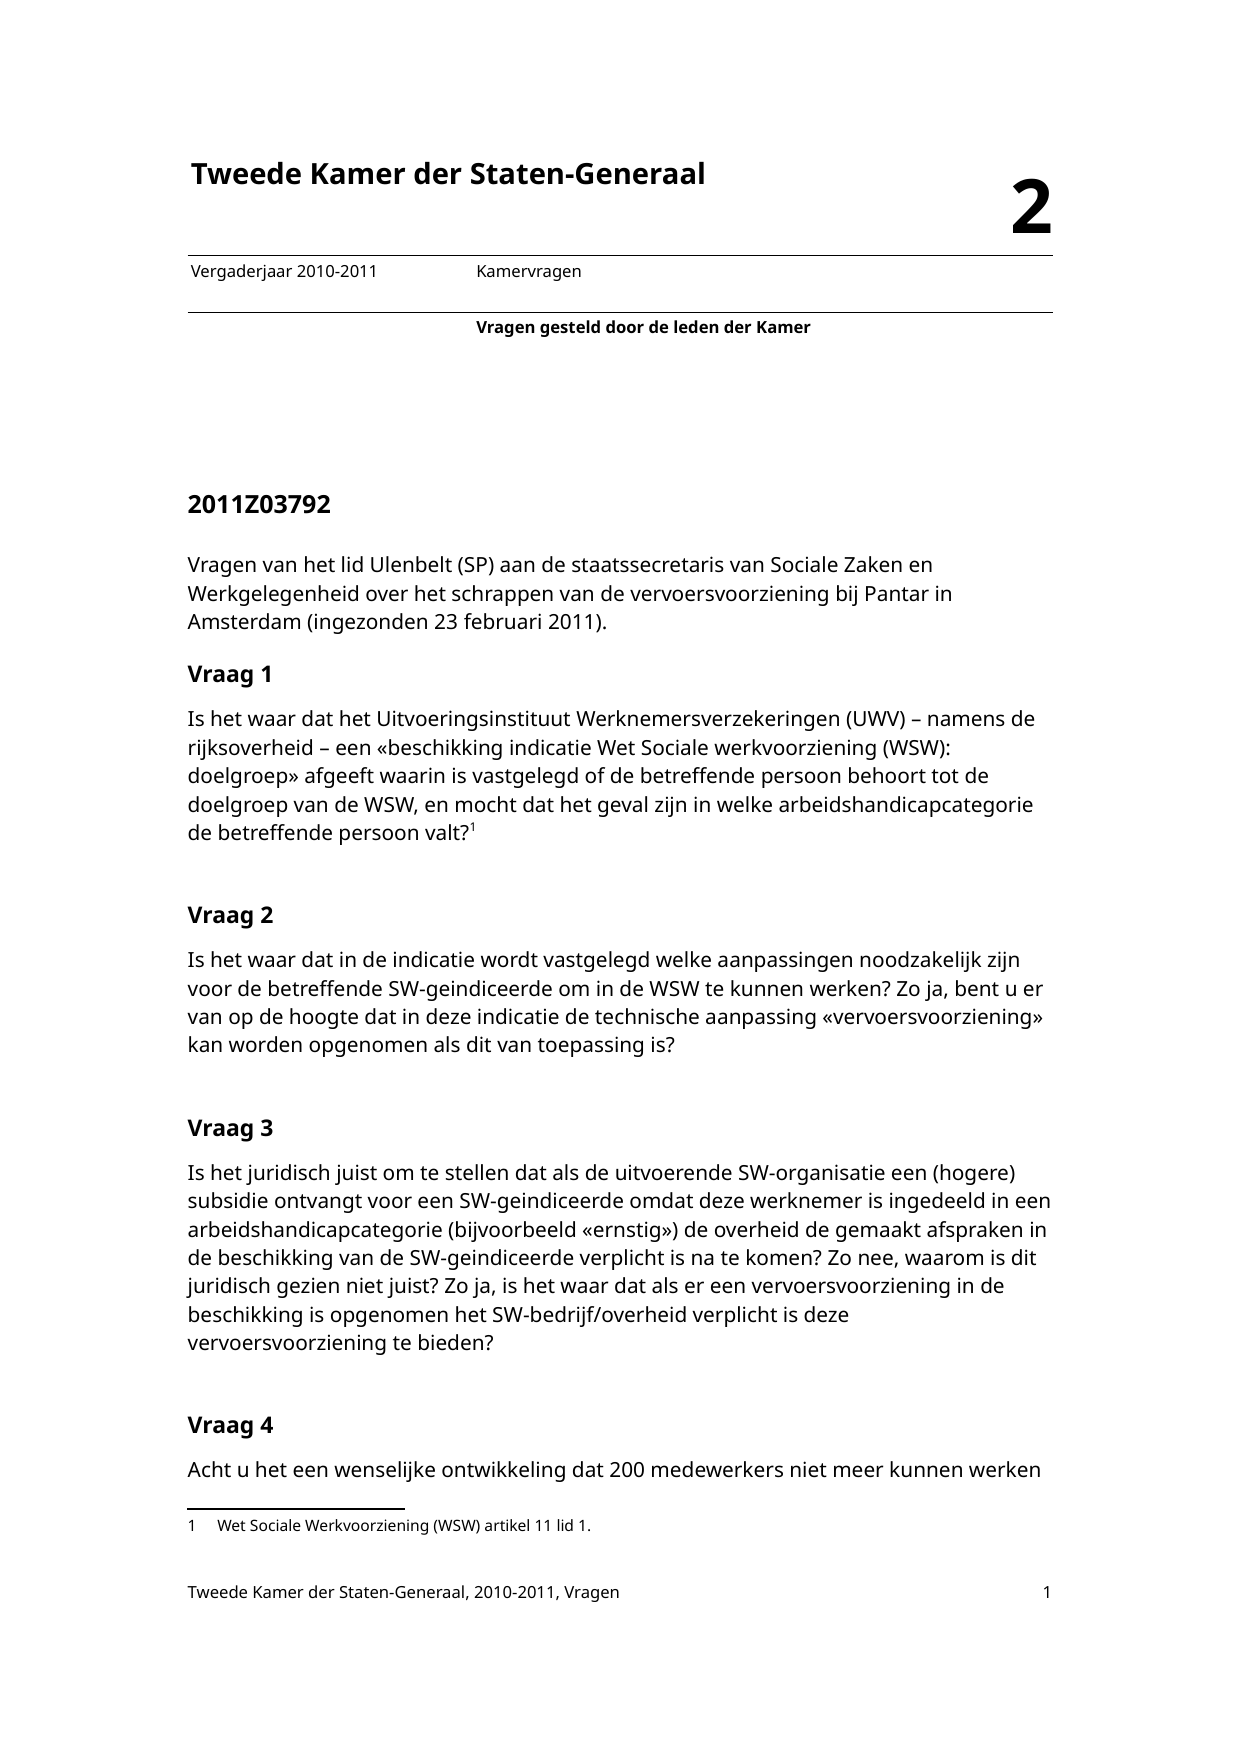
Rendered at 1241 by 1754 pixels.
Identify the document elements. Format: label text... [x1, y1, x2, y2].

text Vragen van het lid Ulenbelt (SP) aan de staatssecretaris van Sociale Zaken en Werkgelegenheid over het schrappen van de vervoersvoorziening bij Pantar in Amsterdam (ingezonden 23 februari 2011). [187, 550, 1053, 636]
text Is het juridisch juist om te stellen dat als de uitvoerende SW-organisatie een (hogere) subsidie ontvangt voor een SW-geindiceerde omdat deze werknemer is ingedeeld in een arbeidshandicapcategorie (bijvoorbeeld «ernstig») de overheid de gemaakt afspraken in de beschikking van de SW-geindiceerde verplicht is na te komen? Zo nee, waarom is dit juridisch gezien niet juist? Zo ja, is het waar dat als er een vervoersvoorziening in de beschikking is opgenomen het SW-bedrijf/overheid verplicht is deze vervoersvoorziening te bieden? [187, 1158, 1053, 1357]
subtitle Vraag 1 [187, 658, 1053, 689]
subtitle Vraag 3 [187, 1112, 1053, 1143]
table_header Tweede Kamer der Staten-Generaal [188, 150, 879, 255]
text Is het waar dat in de indicatie wordt vastgelegd welke aanpassingen noodzakelijk zijn voor de betreffende SW-geindiceerde om in de WSW te kunnen werken? Zo ja, bent u er van op de hoogte dat in deze indicatie de technische aanpassing «vervoersvoorziening» kan worden opgenomen als dit van toepassing is? [187, 945, 1053, 1059]
table_header 2 [880, 150, 1053, 255]
subtitle Vraag 2 [187, 899, 1053, 930]
table_cell Kamervragen [473, 256, 1053, 312]
table_cell Vragen gesteld door de leden der Kamer [473, 313, 1053, 339]
text Acht u het een wenselijke ontwikkeling dat 200 medewerkers niet meer kunnen werken [187, 1456, 1053, 1484]
subtitle Vraag 4 [187, 1409, 1053, 1441]
table_cell Vergaderjaar 2010-2011 [188, 256, 473, 312]
text Is het waar dat het Uitvoeringsinstituut Werknemersverzekeringen (UWV) – namens de rijksoverheid – een «beschikking indicatie Wet Sociale werkvoorziening (WSW): doelgroep» afgeeft waarin is vastgelegd of de betreffende persoon behoort tot de doelgroep van de WSW, en mocht dat het geval zijn in welke arbeidshandicapcategorie de betreffende persoon valt? [187, 704, 1053, 847]
text 2011Z03792 [187, 487, 1053, 521]
table_cell [188, 313, 473, 339]
text Wet Sociale Werkvoorziening (WSW) artikel 11 lid 1. [187, 1508, 1053, 1536]
